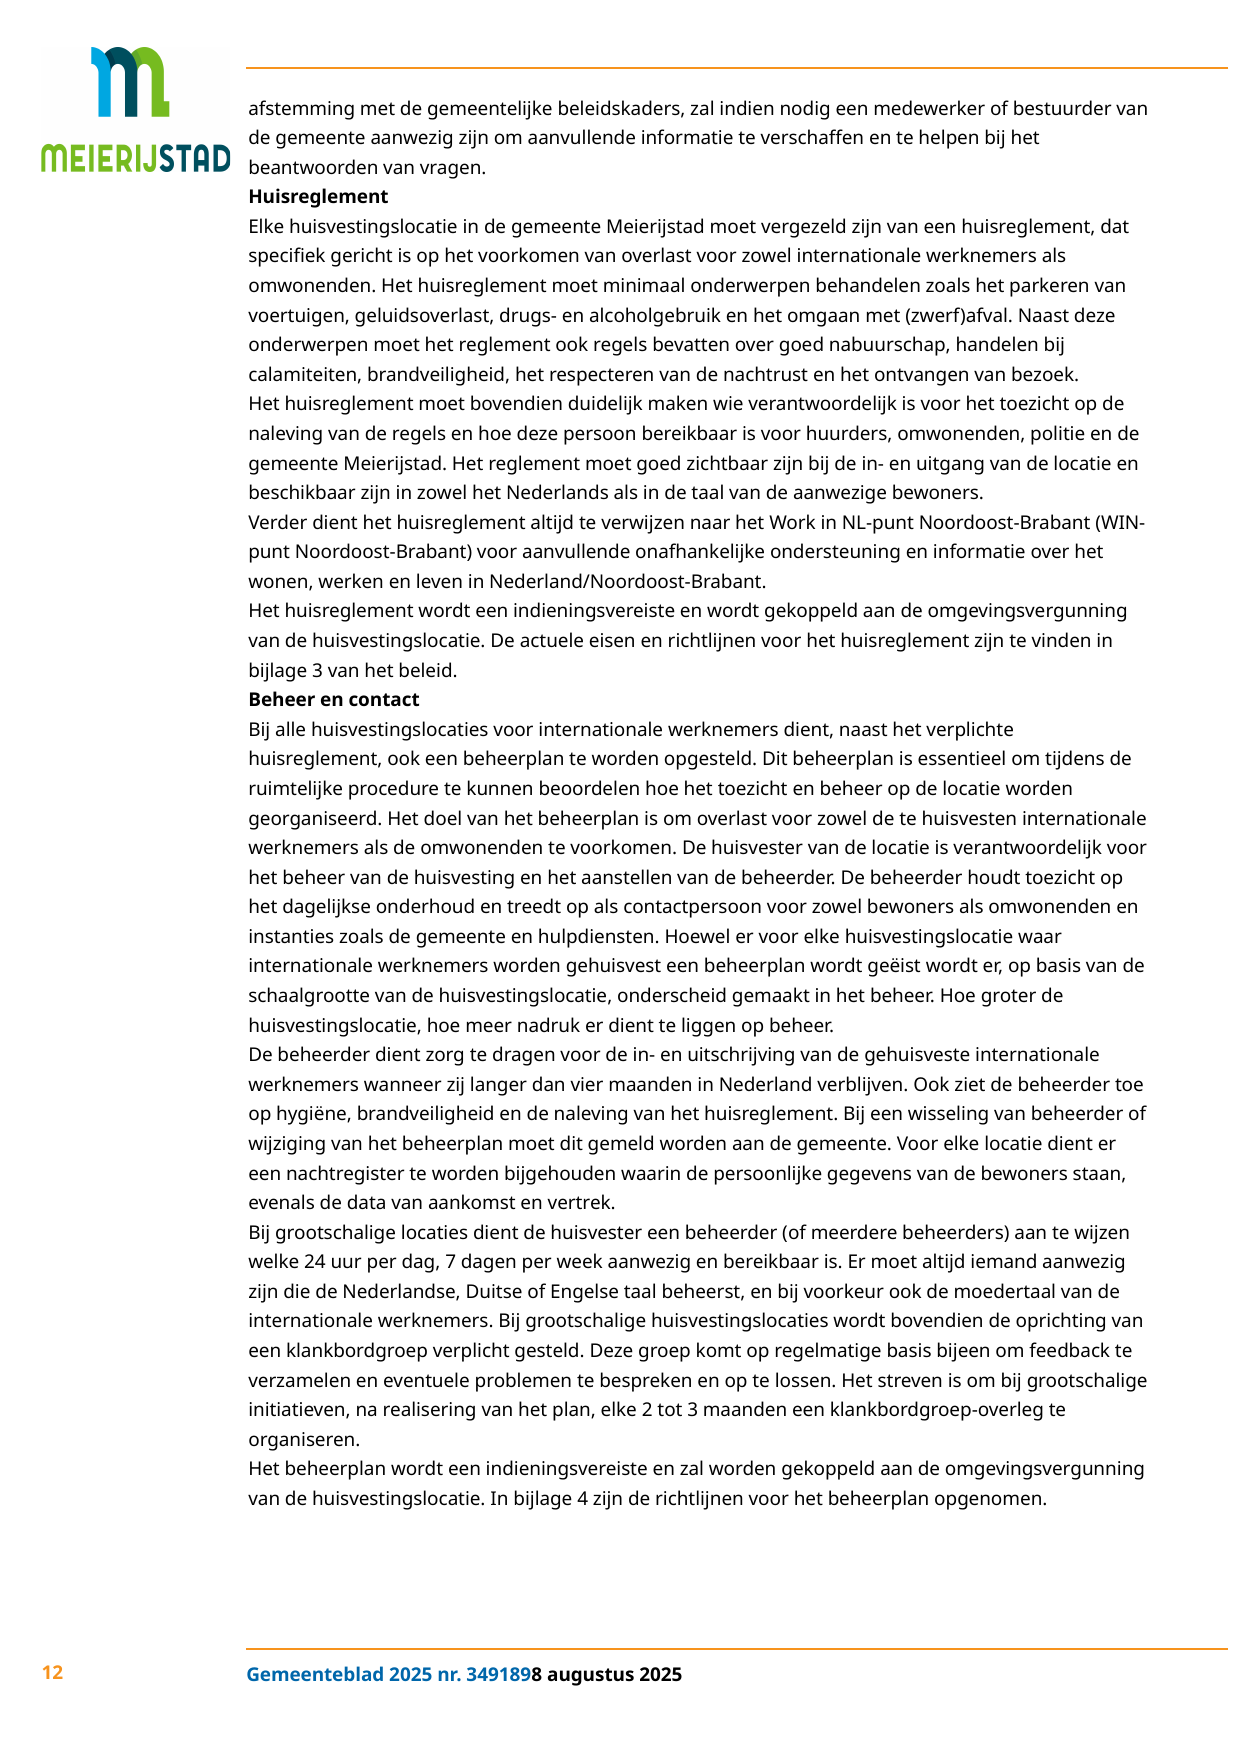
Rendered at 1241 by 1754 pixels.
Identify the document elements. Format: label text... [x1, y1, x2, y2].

text Bij alle huisvestingslocaties voor internationale werknemers dient, naast het verplichte huisreglement, ook een beheerplan te worden opgesteld. Dit beheerplan is essentieel om tijdens de ruimtelijke procedure te kunnen beoordelen hoe het toezicht en beheer op de locatie worden georganiseerd. Het doel van het beheerplan is om overlast voor zowel de te huisvesten internationale werknemers als de omwonenden te voorkomen. De huisvester van de locatie is verantwoordelijk voor het beheer van de huisvesting en het aanstellen van de beheerder. De beheerder houdt toezicht op het dagelijkse onderhoud en treedt op als contactpersoon voor zowel bewoners als omwonenden en instanties zoals de gemeente en hulpdiensten. Hoewel er voor elke huisvestingslocatie waar internationale werknemers worden gehuisvest een beheerplan wordt geëist wordt er, op basis van de schaalgrootte van de huisvestingslocatie, onderscheid gemaakt in het beheer. Hoe groter de huisvestingslocatie, hoe meer nadruk er dient te liggen op beheer. [248, 716, 1152, 1038]
text Bij grootschalige locaties dient de huisvester een beheerder (of meerdere beheerders) aan te wijzen welke 24 uur per dag, 7 dagen per week aanwezig en bereikbaar is. Er moet altijd iemand aanwezig zijn die de Nederlandse, Duitse of Engelse taal beheerst, en bij voorkeur ook de moedertaal van de internationale werknemers. Bij grootschalige huisvestingslocaties wordt bovendien de oprichting van een klankbordgroep verplicht gesteld. Deze groep komt op regelmatige basis bijeen om feedback te verzamelen en eventuele problemen te bespreken en op te lossen. Het streven is om bij grootschalige initiatieven, na realisering van het plan, elke 2 tot 3 maanden een klankbordgroep-overleg te organiseren. [248, 1219, 1152, 1452]
text Beheer en contact [248, 686, 1152, 712]
text Elke huisvestingslocatie in de gemeente Meierijstad moet vergezeld zijn van een huisreglement, dat specifiek gericht is op het voorkomen van overlast voor zowel internationale werknemers als omwonenden. Het huisreglement moet minimaal onderwerpen behandelen zoals het parkeren van voertuigen, geluidsoverlast, drugs- en alcoholgebruik en het omgaan met (zwerf)afval. Naast deze onderwerpen moet het reglement ook regels bevatten over goed nabuurschap, handelen bij calamiteiten, brandveiligheid, het respecteren van de nachtrust en het ontvangen van bezoek. [248, 213, 1152, 387]
text Het beheerplan wordt een indieningsvereiste en zal worden gekoppeld aan de omgevingsvergunning van de huisvestingslocatie. In bijlage 4 zijn de richtlijnen voor het beheerplan opgenomen. [248, 1456, 1152, 1511]
text Het huisreglement moet bovendien duidelijk maken wie verantwoordelijk is voor het toezicht op de naleving van de regels en hoe deze persoon bereikbaar is voor huurders, omwonenden, politie en de gemeente Meierijstad. Het reglement moet goed zichtbaar zijn bij de in- en uitgang van de locatie en beschikbaar zijn in zowel het Nederlands als in de taal van de aanwezige bewoners. [248, 391, 1152, 505]
text Het huisreglement wordt een indieningsvereiste en wordt gekoppeld aan de omgevingsvergunning van de huisvestingslocatie. De actuele eisen en richtlijnen voor het huisreglement zijn te vinden in bijlage 3 van het beleid. [248, 598, 1152, 683]
text Huisreglement [248, 183, 1152, 209]
text De beheerder dient zorg te dragen voor de in- en uitschrijving van de gehuisveste internationale werknemers wanneer zij langer dan vier maanden in Nederland verblijven. Ook ziet de beheerder toe op hygiëne, brandveiligheid en de naleving van het huisreglement. Bij een wisseling van beheerder of wijziging van het beheerplan moet dit gemeld worden aan de gemeente. Voor elke locatie dient er een nachtregister te worden bijgehouden waarin de persoonlijke gegevens van de bewoners staan, evenals de data van aankomst en vertrek. [248, 1041, 1152, 1215]
picture [41, 47, 231, 172]
text Verder dient het huisreglement altijd te verwijzen naar het Work in NL-punt Noordoost-Brabant (WIN-punt Noordoost-Brabant) voor aanvullende onafhankelijke ondersteuning en informatie over het wonen, werken en leven in Nederland/Noordoost-Brabant. [248, 509, 1152, 594]
text afstemming met de gemeentelijke beleidskaders, zal indien nodig een medewerker of bestuurder van de gemeente aanwezig zijn om aanvullende informatie te verschaffen en te helpen bij het beantwoorden van vragen. [248, 95, 1152, 180]
